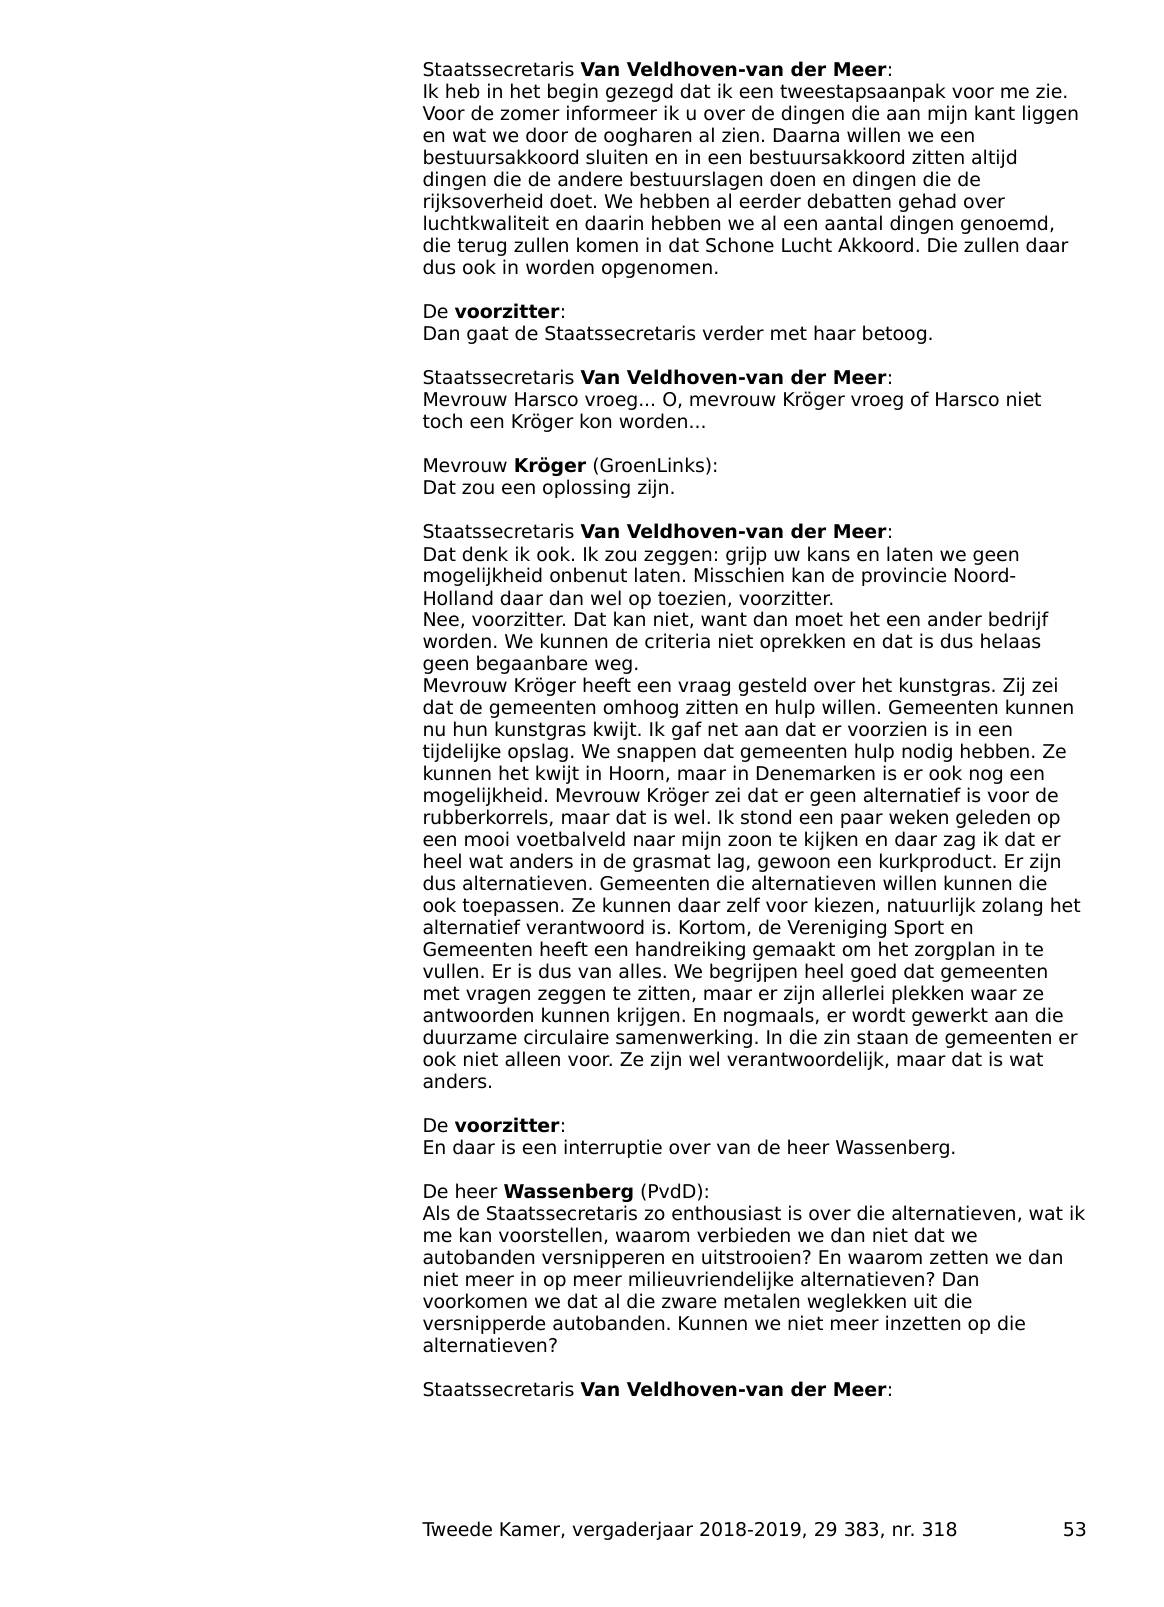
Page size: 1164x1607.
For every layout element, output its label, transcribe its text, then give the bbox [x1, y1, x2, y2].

text Dan gaat de Staatssecretaris verder met haar betoog. [422, 323, 1087, 345]
text En daar is een interruptie over van de heer Wassenberg. [422, 1137, 1087, 1159]
text Mevrouw Kröger heeft een vraag gesteld over het kunstgras. Zij zei dat de gemeenten omhoog zitten en hulp willen. Gemeenten kunnen nu hun kunstgras kwijt. Ik gaf net aan dat er voorzien is in een tijdelijke opslag. We snappen dat gemeenten hulp nodig hebben. Ze kunnen het kwijt in Hoorn, maar in Denemarken is er ook nog een mogelijkheid. Mevrouw Kröger zei dat er geen alternatief is voor de rubberkorrels, maar dat is wel. Ik stond een paar weken geleden op een mooi voetbalveld naar mijn zoon te kijken en daar zag ik dat er heel wat anders in de grasmat lag, gewoon een kurkproduct. Er zijn dus alternatieven. Gemeenten die alternatieven willen kunnen die ook toepassen. Ze kunnen daar zelf voor kiezen, natuurlijk zolang het alternatief verantwoord is. Kortom, de Vereniging Sport en Gemeenten heeft een handreiking gemaakt om het zorgplan in te vullen. Er is dus van alles. We begrijpen heel goed dat gemeenten met vragen zeggen te zitten, maar er zijn allerlei plekken waar ze antwoorden kunnen krijgen. En nogmaals, er wordt gewerkt aan die duurzame circulaire samenwerking. In die zin staan de gemeenten er ook niet alleen voor. Ze zijn wel verantwoordelijk, maar dat is wat anders. [422, 675, 1087, 1093]
text De heer Wassenberg (PvdD): [422, 1181, 1087, 1203]
text Mevrouw Harsco vroeg... O, mevrouw Kröger vroeg of Harsco niet toch een Kröger kon worden... [422, 389, 1087, 433]
text Staatssecretaris Van Veldhoven-van der Meer: [422, 59, 1087, 81]
text Staatssecretaris Van Veldhoven-van der Meer: [422, 367, 1087, 389]
text Dat denk ik ook. Ik zou zeggen: grijp uw kans en laten we geen mogelijkheid onbenut laten. Misschien kan de provincie Noord-Holland daar dan wel op toezien, voorzitter. [422, 543, 1087, 609]
text Als de Staatssecretaris zo enthousiast is over die alternatieven, wat ik me kan voorstellen, waarom verbieden we dan niet dat we autobanden versnipperen en uitstrooien? En waarom zetten we dan niet meer in op meer milieuvriendelijke alternatieven? Dan voorkomen we dat al die zware metalen weglekken uit die versnipperde autobanden. Kunnen we niet meer inzetten op die alternatieven? [422, 1203, 1087, 1357]
text Nee, voorzitter. Dat kan niet, want dan moet het een ander bedrijf worden. We kunnen de criteria niet oprekken en dat is dus helaas geen begaanbare weg. [422, 609, 1087, 675]
text Staatssecretaris Van Veldhoven-van der Meer: [422, 1379, 1087, 1401]
text Ik heb in het begin gezegd dat ik een tweestapsaanpak voor me zie. Voor de zomer informeer ik u over de dingen die aan mijn kant liggen en wat we door de oogharen al zien. Daarna willen we een bestuursakkoord sluiten en in een bestuursakkoord zitten altijd dingen die de andere bestuurslagen doen en dingen die de rijksoverheid doet. We hebben al eerder debatten gehad over luchtkwaliteit en daarin hebben we al een aantal dingen genoemd, die terug zullen komen in dat Schone Lucht Akkoord. Die zullen daar dus ook in worden opgenomen. [422, 81, 1087, 279]
text Staatssecretaris Van Veldhoven-van der Meer: [422, 521, 1087, 543]
text De voorzitter: [422, 301, 1087, 323]
text Mevrouw Kröger (GroenLinks): [422, 455, 1087, 477]
text De voorzitter: [422, 1115, 1087, 1137]
text Dat zou een oplossing zijn. [422, 477, 1087, 499]
